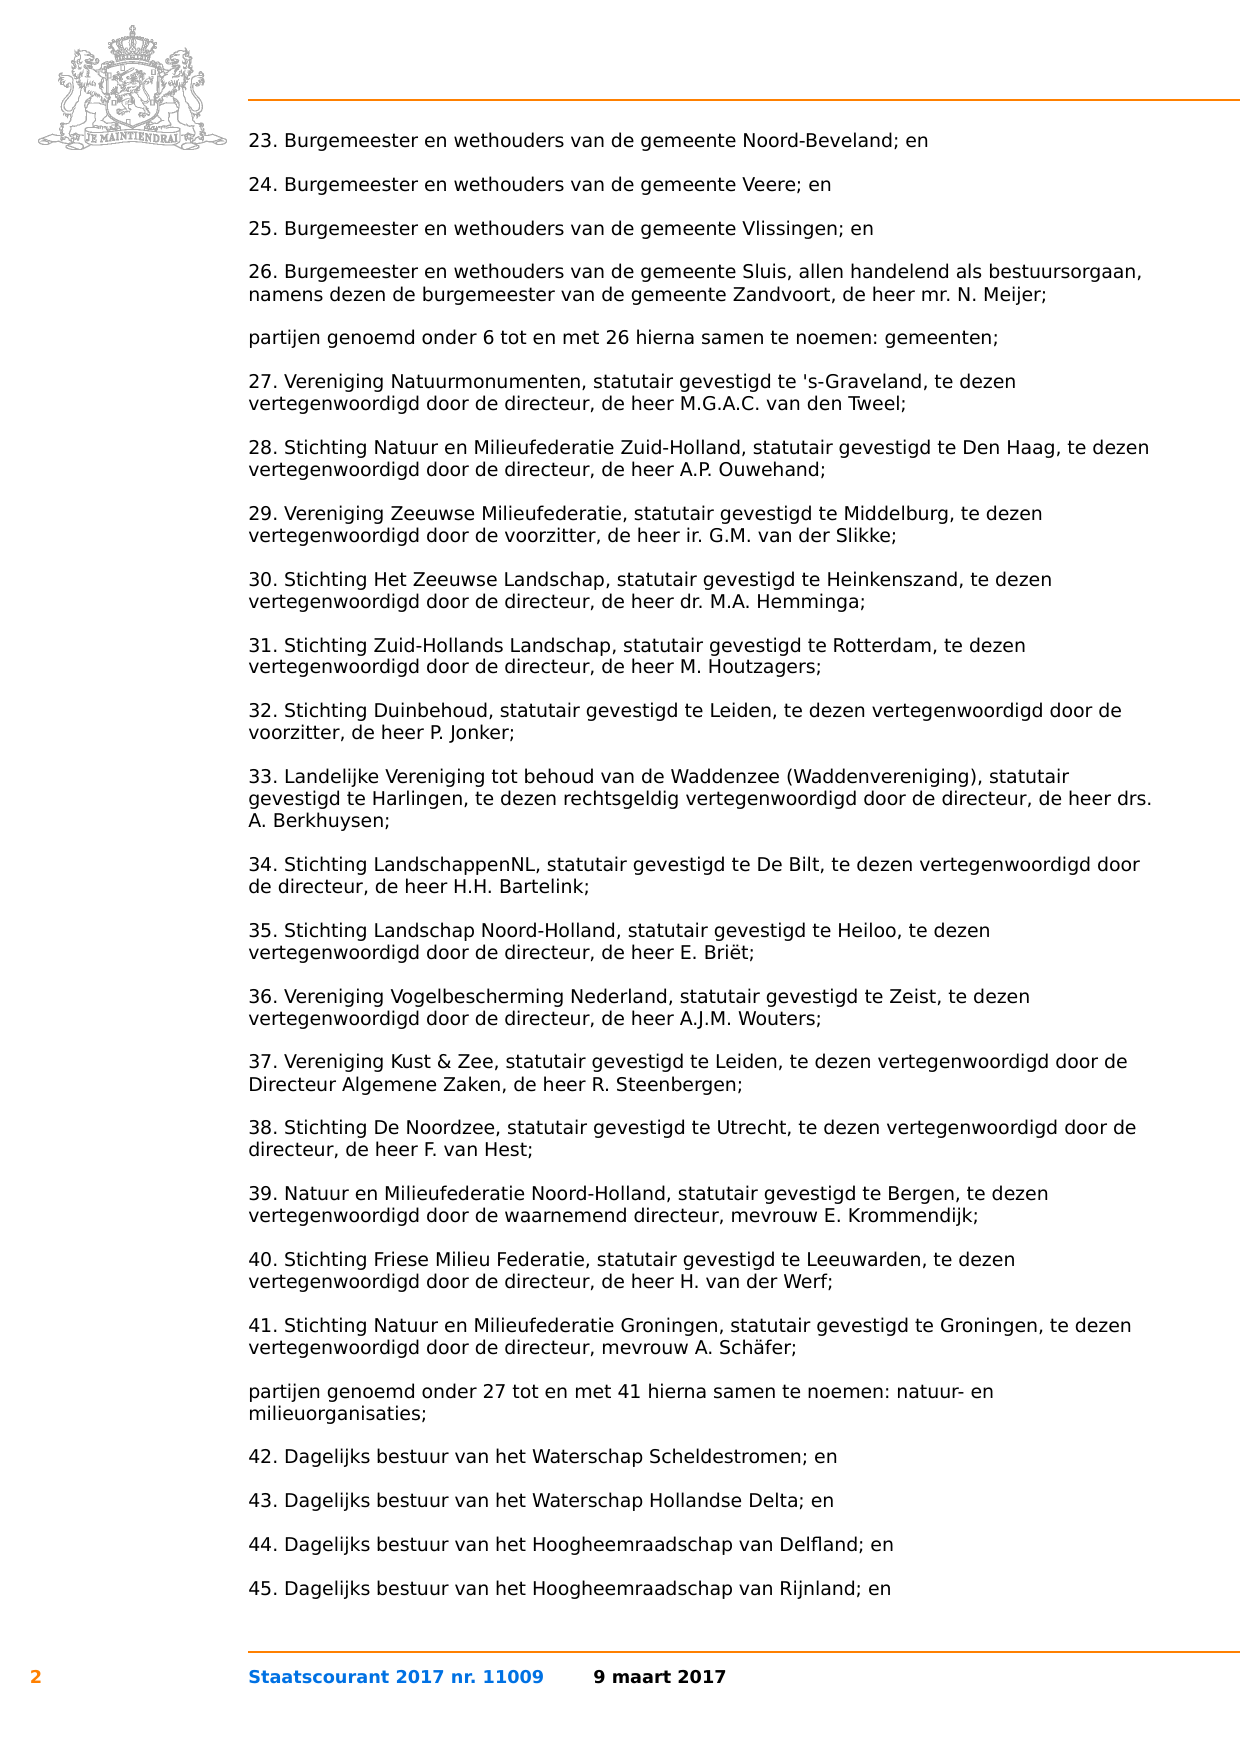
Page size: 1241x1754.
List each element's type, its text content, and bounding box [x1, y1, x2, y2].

text 25. Burgemeester en wethouders van de gemeente Vlissingen; en [248, 218, 1163, 239]
text partijen genoemd onder 6 tot en met 26 hierna samen te noemen: gemeenten; [248, 327, 1163, 349]
text 37. Vereniging Kust & Zee, statutair gevestigd te Leiden, te dezen vertegenwoordigd door de Directeur Algemene Zaken, de heer R. Steenbergen; [248, 1051, 1163, 1095]
text 27. Vereniging Natuurmonumenten, statutair gevestigd te 's-Graveland, te dezen vertegenwoordigd door de directeur, de heer M.G.A.C. van den Tweel; [248, 371, 1163, 415]
text 36. Vereniging Vogelbescherming Nederland, statutair gevestigd te Zeist, te dezen vertegenwoordigd door de directeur, de heer A.J.M. Wouters; [248, 986, 1163, 1029]
text 34. Stichting LandschappenNL, statutair gevestigd te De Bilt, te dezen vertegenwoordigd door de directeur, de heer H.H. Bartelink; [248, 854, 1163, 898]
text 43. Dagelijks bestuur van het Waterschap Hollandse Delta; en [248, 1490, 1163, 1512]
text 30. Stichting Het Zeeuwse Landschap, statutair gevestigd te Heinkenszand, te dezen vertegenwoordigd door de directeur, de heer dr. M.A. Hemminga; [248, 569, 1163, 613]
text 45. Dagelijks bestuur van het Hoogheemraadschap van Rijnland; en [248, 1578, 1163, 1600]
text 35. Stichting Landschap Noord-Holland, statutair gevestigd te Heiloo, te dezen vertegenwoordigd door de directeur, de heer E. Briët; [248, 920, 1163, 964]
text 42. Dagelijks bestuur van het Waterschap Scheldestromen; en [248, 1446, 1163, 1468]
text 31. Stichting Zuid-Hollands Landschap, statutair gevestigd te Rotterdam, te dezen vertegenwoordigd door de directeur, de heer M. Houtzagers; [248, 634, 1163, 678]
text 41. Stichting Natuur en Milieufederatie Groningen, statutair gevestigd te Groningen, te dezen vertegenwoordigd door de directeur, mevrouw A. Schäfer; [248, 1315, 1163, 1359]
text 40. Stichting Friese Milieu Federatie, statutair gevestigd te Leeuwarden, te dezen vertegenwoordigd door de directeur, de heer H. van der Werf; [248, 1249, 1163, 1293]
text 32. Stichting Duinbehoud, statutair gevestigd te Leiden, te dezen vertegenwoordigd door de voorzitter, de heer P. Jonker; [248, 700, 1163, 744]
text 26. Burgemeester en wethouders van de gemeente Sluis, allen handelend als bestuursorgaan, namens dezen de burgemeester van de gemeente Zandvoort, de heer mr. N. Meijer; [248, 261, 1163, 305]
text 28. Stichting Natuur en Milieufederatie Zuid-Holland, statutair gevestigd te Den Haag, te dezen vertegenwoordigd door de directeur, de heer A.P. Ouwehand; [248, 437, 1163, 481]
text 39. Natuur en Milieufederatie Noord-Holland, statutair gevestigd te Bergen, te dezen vertegenwoordigd door de waarnemend directeur, mevrouw E. Krommendijk; [248, 1183, 1163, 1227]
text 38. Stichting De Noordzee, statutair gevestigd te Utrecht, te dezen vertegenwoordigd door de directeur, de heer F. van Hest; [248, 1117, 1163, 1161]
picture [38, 25, 227, 150]
text 33. Landelijke Vereniging tot behoud van de Waddenzee (Waddenvereniging), statutair gevestigd te Harlingen, te dezen rechtsgeldig vertegenwoordigd door de directeur, de heer drs. A. Berkhuysen; [248, 766, 1163, 832]
text 44. Dagelijks bestuur van het Hoogheemraadschap van Delfland; en [248, 1534, 1163, 1556]
text 29. Vereniging Zeeuwse Milieufederatie, statutair gevestigd te Middelburg, te dezen vertegenwoordigd door de voorzitter, de heer ir. G.M. van der Slikke; [248, 503, 1163, 547]
text 23. Burgemeester en wethouders van de gemeente Noord-Beveland; en [248, 130, 1163, 152]
text partijen genoemd onder 27 tot en met 41 hierna samen te noemen: natuur- en milieuorganisaties; [248, 1381, 1163, 1424]
text 24. Burgemeester en wethouders van de gemeente Veere; en [248, 174, 1163, 196]
